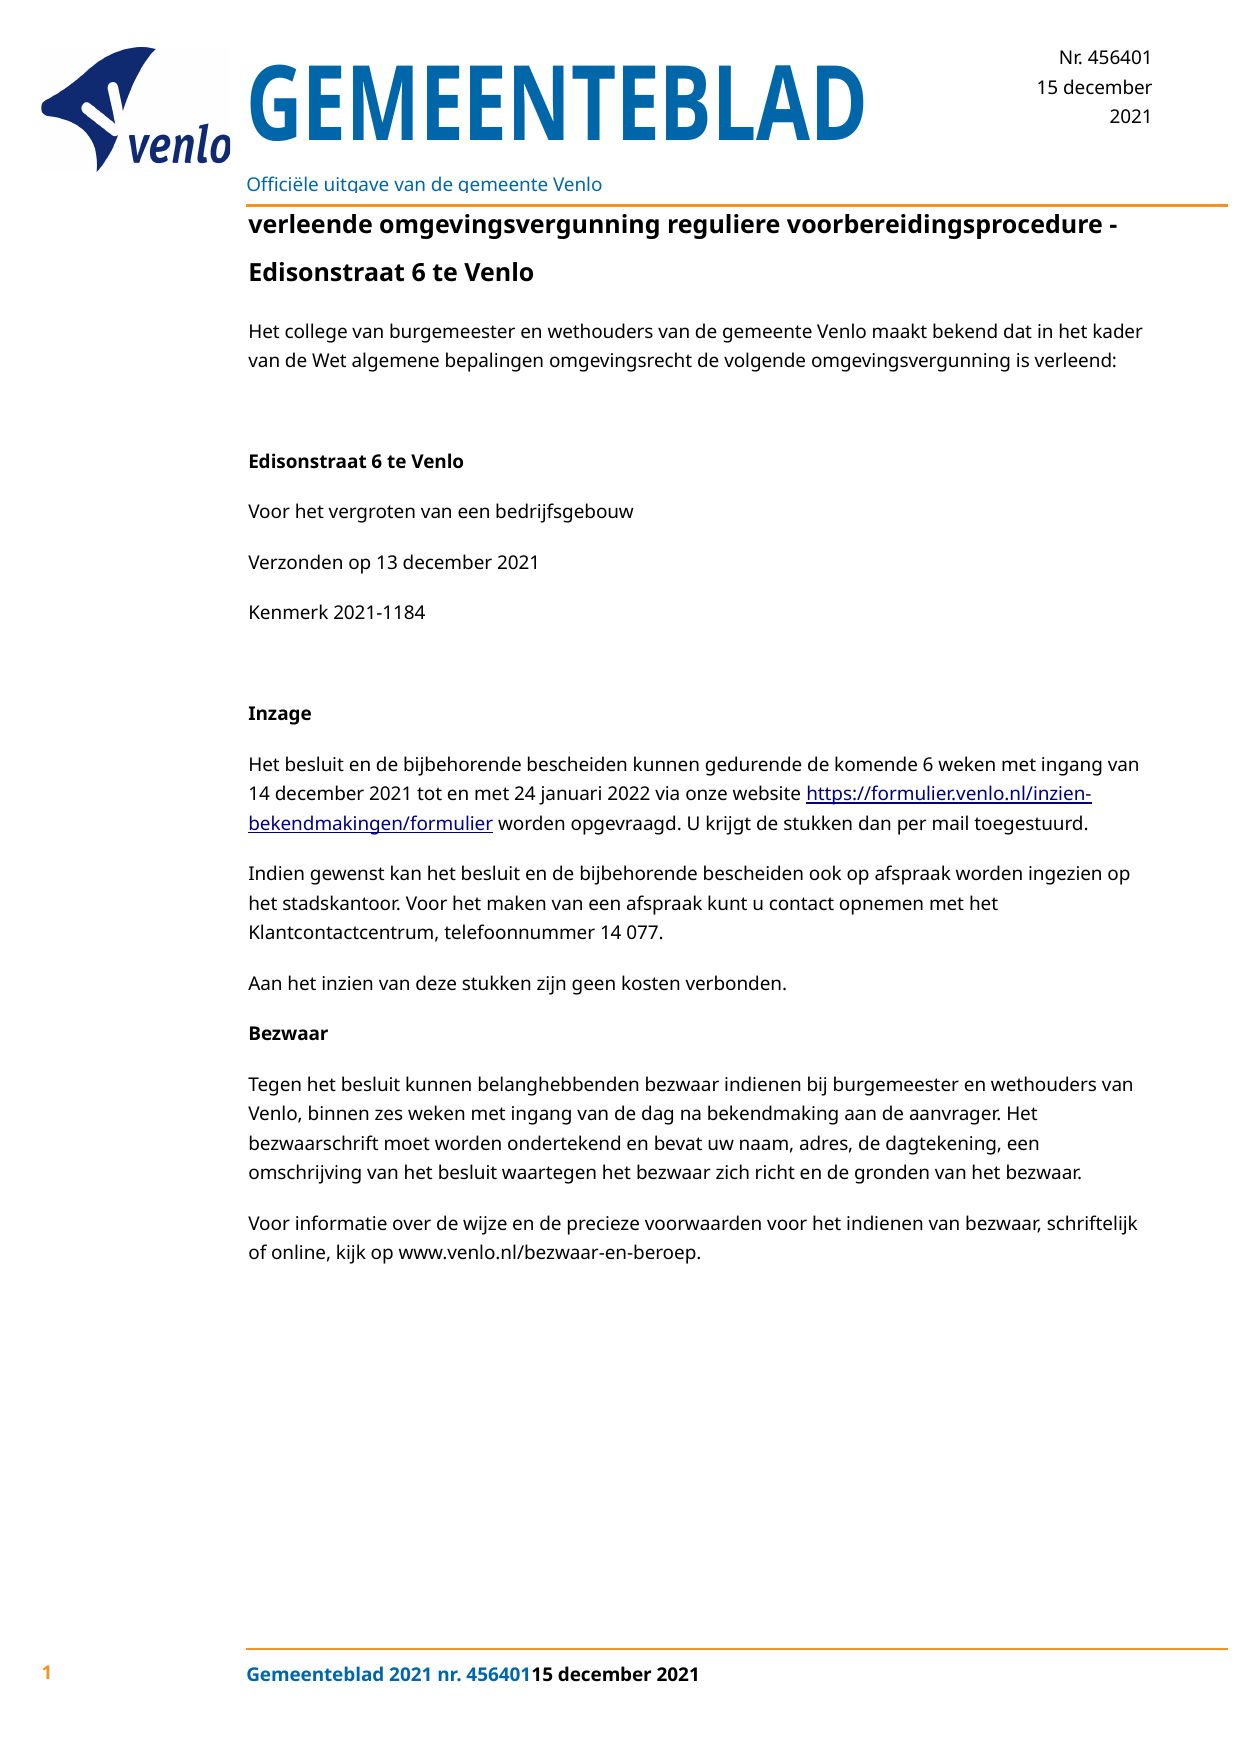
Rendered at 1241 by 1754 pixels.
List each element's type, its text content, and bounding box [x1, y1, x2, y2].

text Voor het vergroten van een bedrijfsgebouw [248, 499, 1152, 524]
picture [41, 47, 231, 172]
text Bezwaar [248, 1020, 1152, 1046]
text Tegen het besluit kunnen belanghebbenden bezwaar indienen bij burgemeester en wethouders van Venlo, binnen zes weken met ingang van de dag na bekendmaking aan de aanvrager. Het bezwaarschrift moet worden ondertekend en bevat uw naam, adres, de dagtekening, een omschrijving van het besluit waartegen het bezwaar zich richt en de gronden van het bezwaar. [248, 1071, 1152, 1185]
text Voor informatie over de wijze en de precieze voorwaarden voor het indienen van bezwaar, schriftelijk of online, kijk op www.venlo.nl/bezwaar-en-beroep. [248, 1210, 1152, 1265]
text Indien gewenst kan het besluit en de bijbehorende bescheiden ook op afspraak worden ingezien op het stadskantoor. Voor het maken van een afspraak kunt u contact opnemen met het Klantcontactcentrum, telefoonnummer 14 077. [248, 860, 1152, 945]
text Inzage [248, 700, 1152, 726]
text Edisonstraat 6 te Venlo [248, 448, 1152, 474]
text Het college van burgemeester en wethouders van de gemeente Venlo maakt bekend dat in het kader van de Wet algemene bepalingen omgevingsrecht de volgende omgevingsvergunning is verleend: [248, 318, 1152, 373]
text Verzonden op 13 december 2021 [248, 549, 1152, 575]
text Kenmerk 2021-1184 [248, 599, 1152, 625]
text Aan het inzien van deze stukken zijn geen kosten verbonden. [248, 970, 1152, 996]
text verleende omgevingsvergunning reguliere voorbereidingsprocedure - Edisonstraat 6 te Venlo [248, 207, 1152, 288]
text Het besluit en de bijbehorende bescheiden kunnen gedurende de komende 6 weken met ingang van 14 december 2021 tot en met 24 januari 2022 via onze website https://formulier.venlo.nl/inzien-bekendmakingen/formulier worden opgevraagd. U krijgt de stukken dan per mail toegestuurd. [248, 751, 1152, 836]
